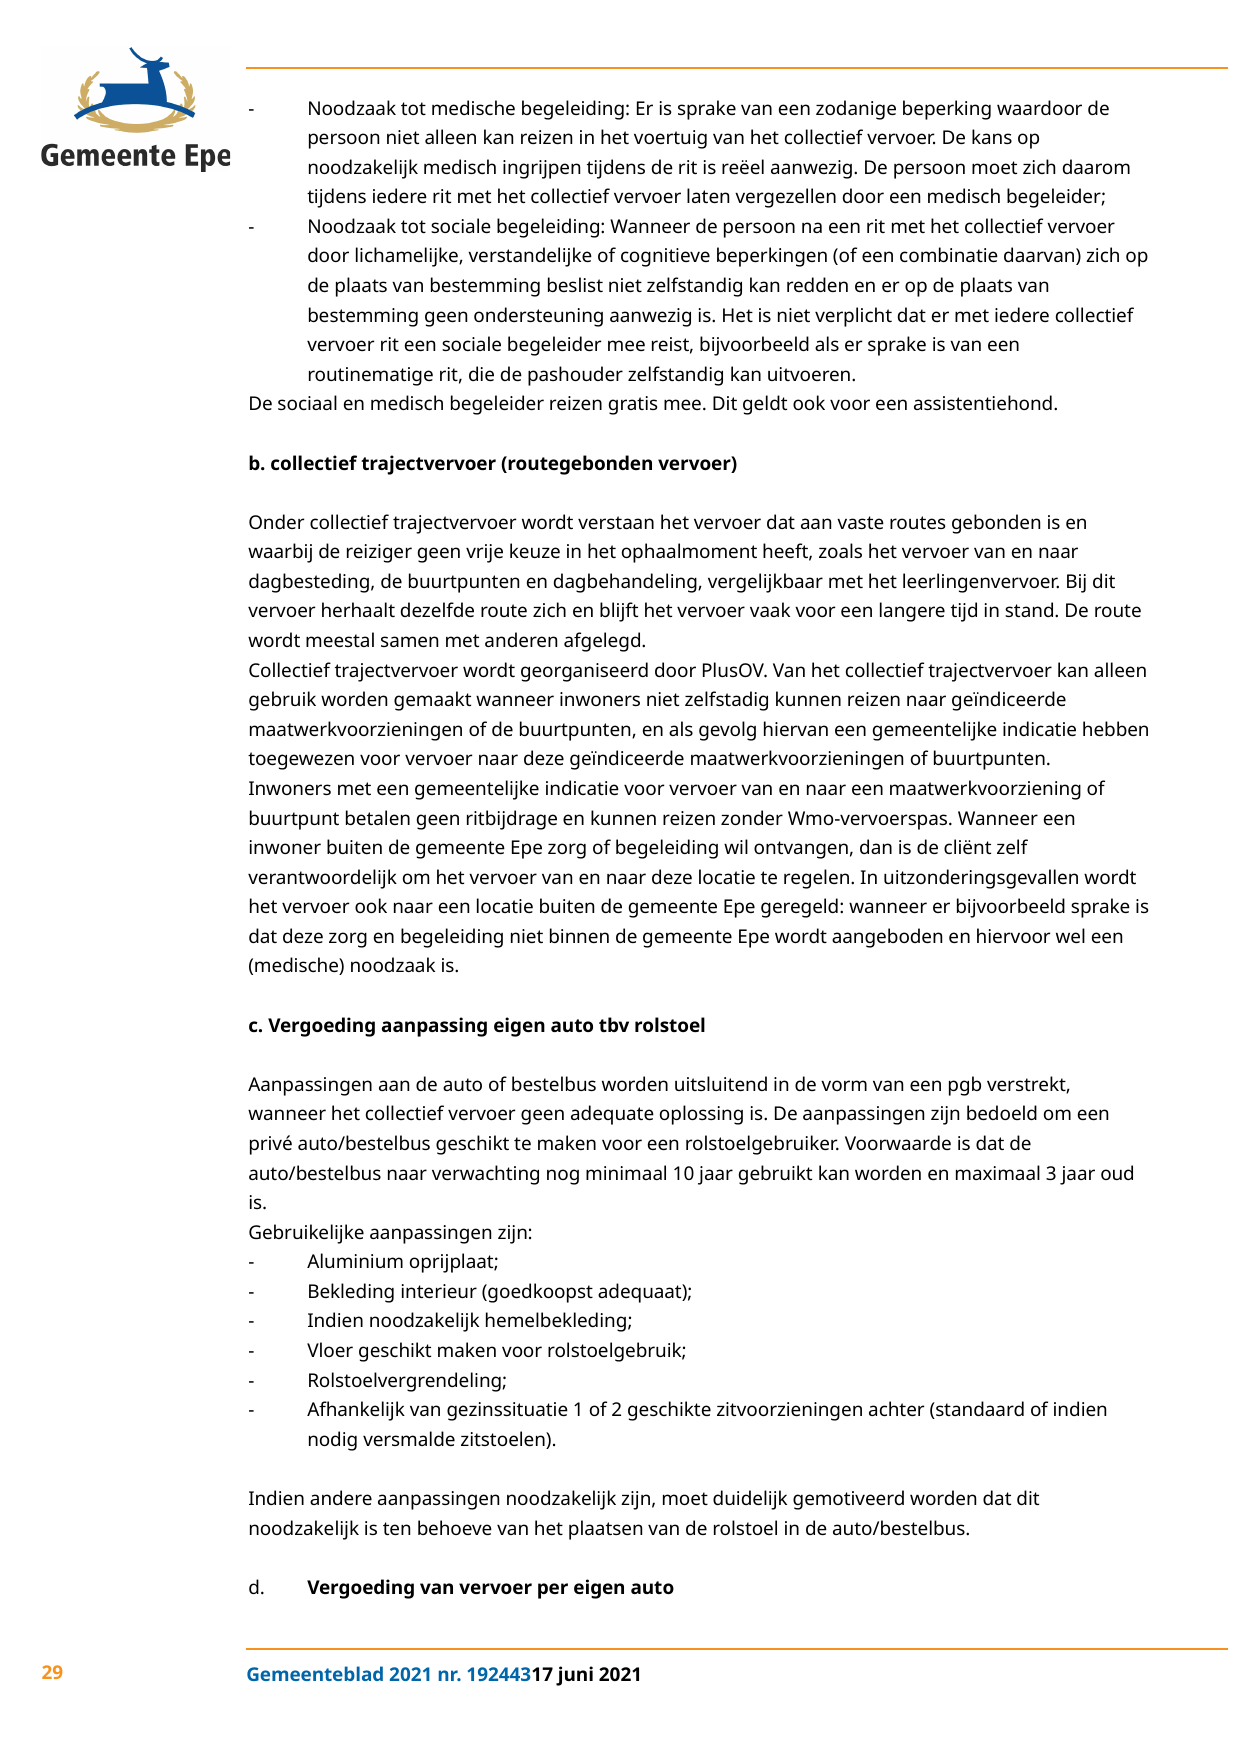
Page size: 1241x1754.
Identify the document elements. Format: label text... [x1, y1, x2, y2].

text Gebruikelijke aanpassingen zijn: [248, 1219, 1152, 1245]
list Noodzaak tot sociale begeleiding: Wanneer de persoon na een rit met het collectief vervoer door lichamelijke, verstandelijke of cognitieve beperkingen (of een combinatie daarvan) zich op de plaats van bestemming beslist niet zelfstandig kan redden en er op de plaats van bestemming geen ondersteuning aanwezig is. Het is niet verplicht dat er met iedere collectief vervoer rit een sociale begeleider mee reist, bijvoorbeeld als er sprake is van een routinematige rit, die de pashouder zelfstandig kan uitvoeren. [248, 213, 1152, 387]
text Indien andere aanpassingen noodzakelijk zijn, moet duidelijk gemotiveerd worden dat dit noodzakelijk is ten behoeve van het plaatsen van de rolstoel in de auto/bestelbus. [248, 1485, 1152, 1541]
list Noodzaak tot medische begeleiding: Er is sprake van een zodanige beperking waardoor de persoon niet alleen kan reizen in het voertuig van het collectief vervoer. De kans op noodzakelijk medisch ingrijpen tijdens de rit is reëel aanwezig. De persoon moet zich daarom tijdens iedere rit met het collectief vervoer laten vergezellen door een medisch begeleider; [248, 95, 1152, 209]
list Afhankelijk van gezinssituatie 1 of 2 geschikte zitvoorzieningen achter (standaard of indien nodig versmalde zitstoelen). [248, 1396, 1152, 1452]
text Onder collectief trajectvervoer wordt verstaan het vervoer dat aan vaste routes gebonden is en waarbij de reiziger geen vrije keuze in het ophaalmoment heeft, zoals het vervoer van en naar dagbesteding, de buurtpunten en dagbehandeling, vergelijkbaar met het leerlingenvervoer. Bij dit vervoer herhaalt dezelfde route zich en blijft het vervoer vaak voor een langere tijd in stand. De route wordt meestal samen met anderen afgelegd. [248, 509, 1152, 653]
list Bekleding interieur (goedkoopst adequaat); [248, 1278, 1152, 1304]
list Aluminium oprijplaat; [248, 1248, 1152, 1274]
text Aanpassingen aan de auto of bestelbus worden uitsluitend in de vorm van een pgb verstrekt, wanneer het collectief vervoer geen adequate oplossing is. De aanpassingen zijn bedoeld om een privé auto/bestelbus geschikt te maken voor een rolstoelgebruiker. Voorwaarde is dat de auto/bestelbus naar verwachting nog minimaal 10 jaar gebruikt kan worden en maximaal 3 jaar oud is. [248, 1071, 1152, 1215]
list Vergoeding van vervoer per eigen auto [248, 1574, 1152, 1600]
text Collectief trajectvervoer wordt georganiseerd door PlusOV. Van het collectief trajectvervoer kan alleen gebruik worden gemaakt wanneer inwoners niet zelfstadig kunnen reizen naar geïndiceerde maatwerkvoorzieningen of de buurtpunten, en als gevolg hiervan een gemeentelijke indicatie hebben toegewezen voor vervoer naar deze geïndiceerde maatwerkvoorzieningen of buurtpunten. [248, 657, 1152, 771]
text c. Vergoeding aanpassing eigen auto tbv rolstoel [248, 1012, 1152, 1038]
list Vloer geschikt maken voor rolstoelgebruik; [248, 1337, 1152, 1363]
text De sociaal en medisch begeleider reizen gratis mee. Dit geldt ook voor een assistentiehond. [248, 391, 1152, 416]
list Indien noodzakelijk hemelbekleding; [248, 1308, 1152, 1333]
text Inwoners met een gemeentelijke indicatie voor vervoer van en naar een maatwerkvoorziening of buurtpunt betalen geen ritbijdrage en kunnen reizen zonder Wmo-vervoerspas. Wanneer een inwoner buiten de gemeente Epe zorg of begeleiding wil ontvangen, dan is de cliënt zelf verantwoordelijk om het vervoer van en naar deze locatie te regelen. In uitzonderingsgevallen wordt het vervoer ook naar een locatie buiten de gemeente Epe geregeld: wanneer er bijvoorbeeld sprake is dat deze zorg en begeleiding niet binnen de gemeente Epe wordt aangeboden en hiervoor wel een (medische) noodzaak is. [248, 775, 1152, 978]
text b. collectief trajectvervoer (routegebonden vervoer) [248, 450, 1152, 476]
list Rolstoelvergrendeling; [248, 1367, 1152, 1393]
picture [41, 47, 231, 172]
